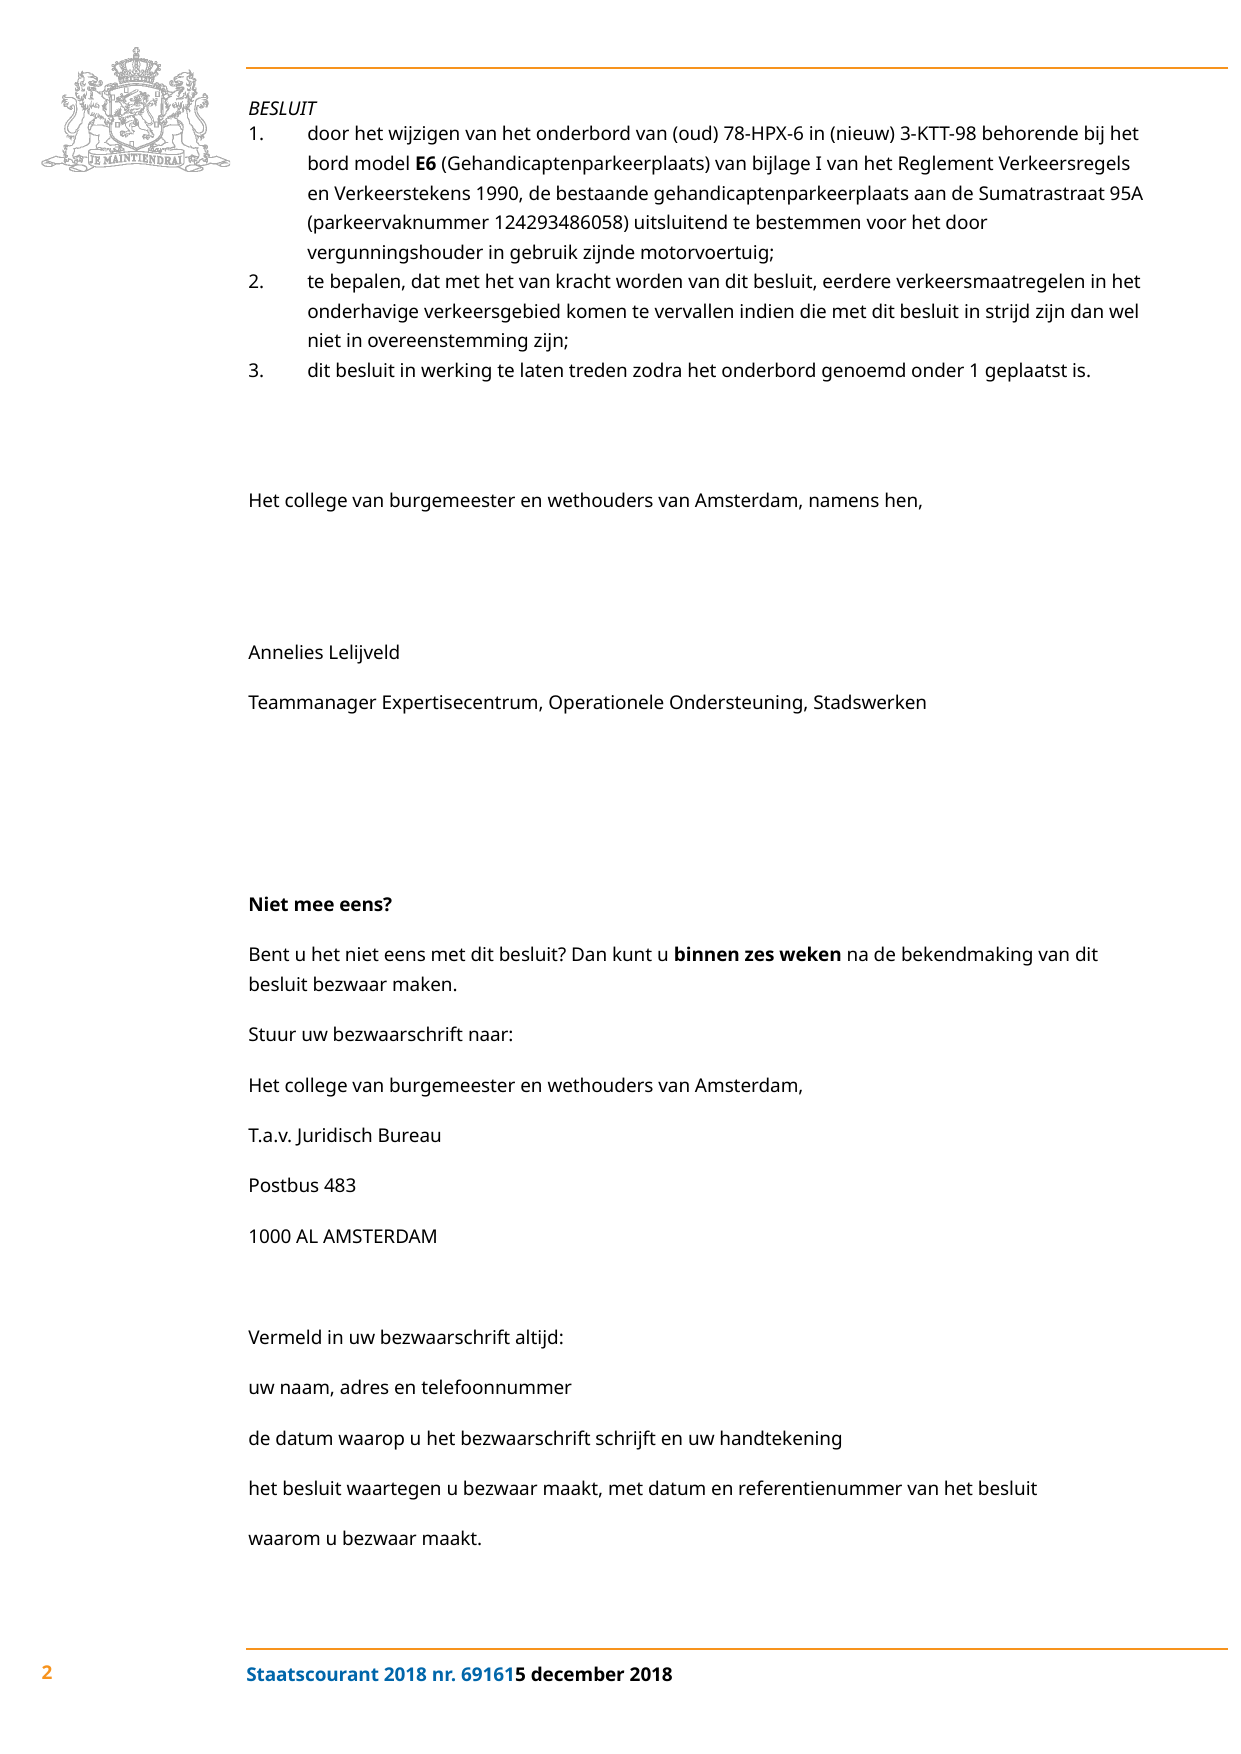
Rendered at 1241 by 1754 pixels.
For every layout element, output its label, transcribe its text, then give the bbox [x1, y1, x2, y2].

picture [41, 47, 231, 172]
text het besluit waartegen u bezwaar maakt, met datum en referentienummer van het besluit [248, 1475, 1152, 1501]
text Annelies Lelijveld [248, 639, 1152, 664]
text Vermeld in uw bezwaarschrift altijd: [248, 1324, 1152, 1349]
text waarom u bezwaar maakt. [248, 1526, 1152, 1551]
list door het wijzigen van het onderbord van (oud) 78-HPX-6 in (nieuw) 3-KTT-98 behorende bij het bord model E6 (Gehandicaptenparkeerplaats) van bijlage I van het Reglement Verkeersregels en Verkeerstekens 1990, de bestaande gehandicaptenparkeerplaats aan de Sumatrastraat 95A (parkeervaknummer 124293486058) uitsluitend te bestemmen voor het door vergunningshouder in gebruik zijnde motorvoertuig; [248, 121, 1152, 264]
text de datum waarop u het bezwaarschrift schrijft en uw handtekening [248, 1425, 1152, 1450]
list dit besluit in werking te laten treden zodra het onderbord genoemd onder 1 geplaatst is. [248, 357, 1152, 383]
text Bent u het niet eens met dit besluit? Dan kunt u binnen zes weken na de bekendmaking van dit besluit bezwaar maken. [248, 941, 1152, 997]
text Het college van burgemeester en wethouders van Amsterdam, [248, 1072, 1152, 1097]
text Niet mee eens? [248, 891, 1152, 917]
text Teammanager Expertisecentrum, Operationele Ondersteuning, Stadswerken [248, 689, 1152, 715]
list te bepalen, dat met het van kracht worden van dit besluit, eerdere verkeersmaatregelen in het onderhavige verkeersgebied komen te vervallen indien die met dit besluit in strijd zijn dan wel niet in overeenstemming zijn; [248, 268, 1152, 353]
text BESLUIT [248, 95, 1152, 121]
text T.a.v. Juridisch Bureau [248, 1122, 1152, 1148]
text Het college van burgemeester en wethouders van Amsterdam, namens hen, [248, 488, 1152, 513]
text Stuur uw bezwaarschrift naar: [248, 1021, 1152, 1047]
text Postbus 483 [248, 1173, 1152, 1198]
text uw naam, adres en telefoonnummer [248, 1374, 1152, 1400]
text 1000 AL AMSTERDAM [248, 1223, 1152, 1249]
